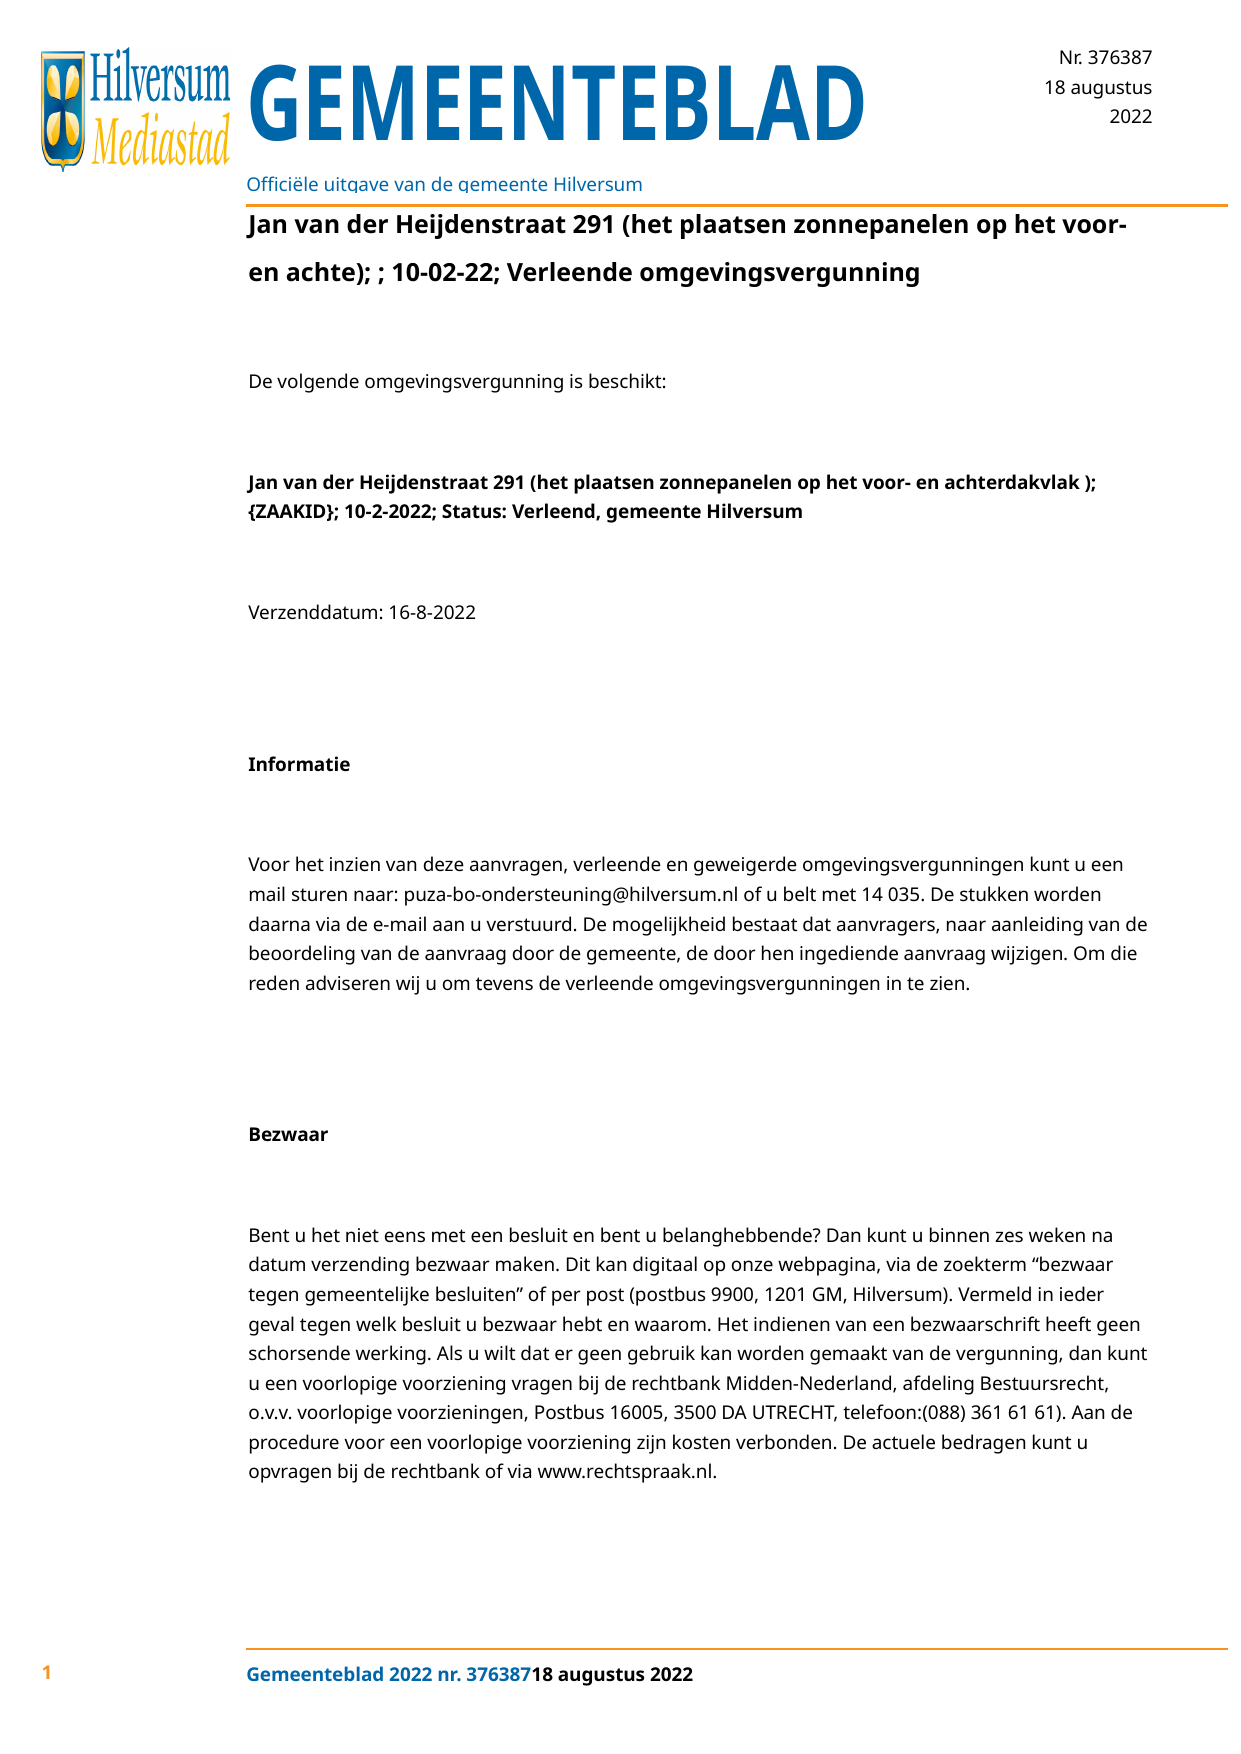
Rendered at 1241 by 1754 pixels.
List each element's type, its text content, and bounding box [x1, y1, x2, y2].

text Bezwaar [248, 1121, 1152, 1147]
text Verzenddatum: 16-8-2022 [248, 599, 1152, 625]
text Voor het inzien van deze aanvragen, verleende en geweigerde omgevingsvergunningen kunt u een mail sturen naar: puza-bo-ondersteuning@hilversum.nl of u belt met 14 035. De stukken worden daarna via de e-mail aan u verstuurd. De mogelijkheid bestaat dat aanvragers, naar aanleiding van de beoordeling van de aanvraag door de gemeente, de door hen ingediende aanvraag wijzigen. Om die reden adviseren wij u om tevens de verleende omgevingsvergunningen in te zien. [248, 852, 1152, 996]
text Jan van der Heijdenstraat 291 (het plaatsen zonnepanelen op het voor- en achte); ; 10-02-22; Verleende omgevingsvergunning [248, 207, 1152, 288]
text Jan van der Heijdenstraat 291 (het plaatsen zonnepanelen op het voor- en achterdakvlak ); {ZAAKID}; 10-2-2022; Status: Verleend, gemeente Hilversum [248, 469, 1152, 524]
text De volgende omgevingsvergunning is beschikt: [248, 368, 1152, 394]
text Bent u het niet eens met een besluit en bent u belanghebbende? Dan kunt u binnen zes weken na datum verzending bezwaar maken. Dit kan digitaal op onze webpagina, via de zoekterm “bezwaar tegen gemeentelijke besluiten” of per post (postbus 9900, 1201 GM, Hilversum). Vermeld in ieder geval tegen welk besluit u bezwaar hebt en waarom. Het indienen van een bezwaarschrift heeft geen schorsende werking. Als u wilt dat er geen gebruik kan worden gemaakt van de vergunning, dan kunt u een voorlopige voorziening vragen bij de rechtbank Midden-Nederland, afdeling Bestuursrecht, o.v.v. voorlopige voorzieningen, Postbus 16005, 3500 DA UTRECHT, telefoon:(088) 361 61 61). Aan de procedure voor een voorlopige voorziening zijn kosten verbonden. De actuele bedragen kunt u opvragen bij de rechtbank of via www.rechtspraak.nl. [248, 1222, 1152, 1484]
text Informatie [248, 751, 1152, 777]
picture [41, 47, 231, 172]
